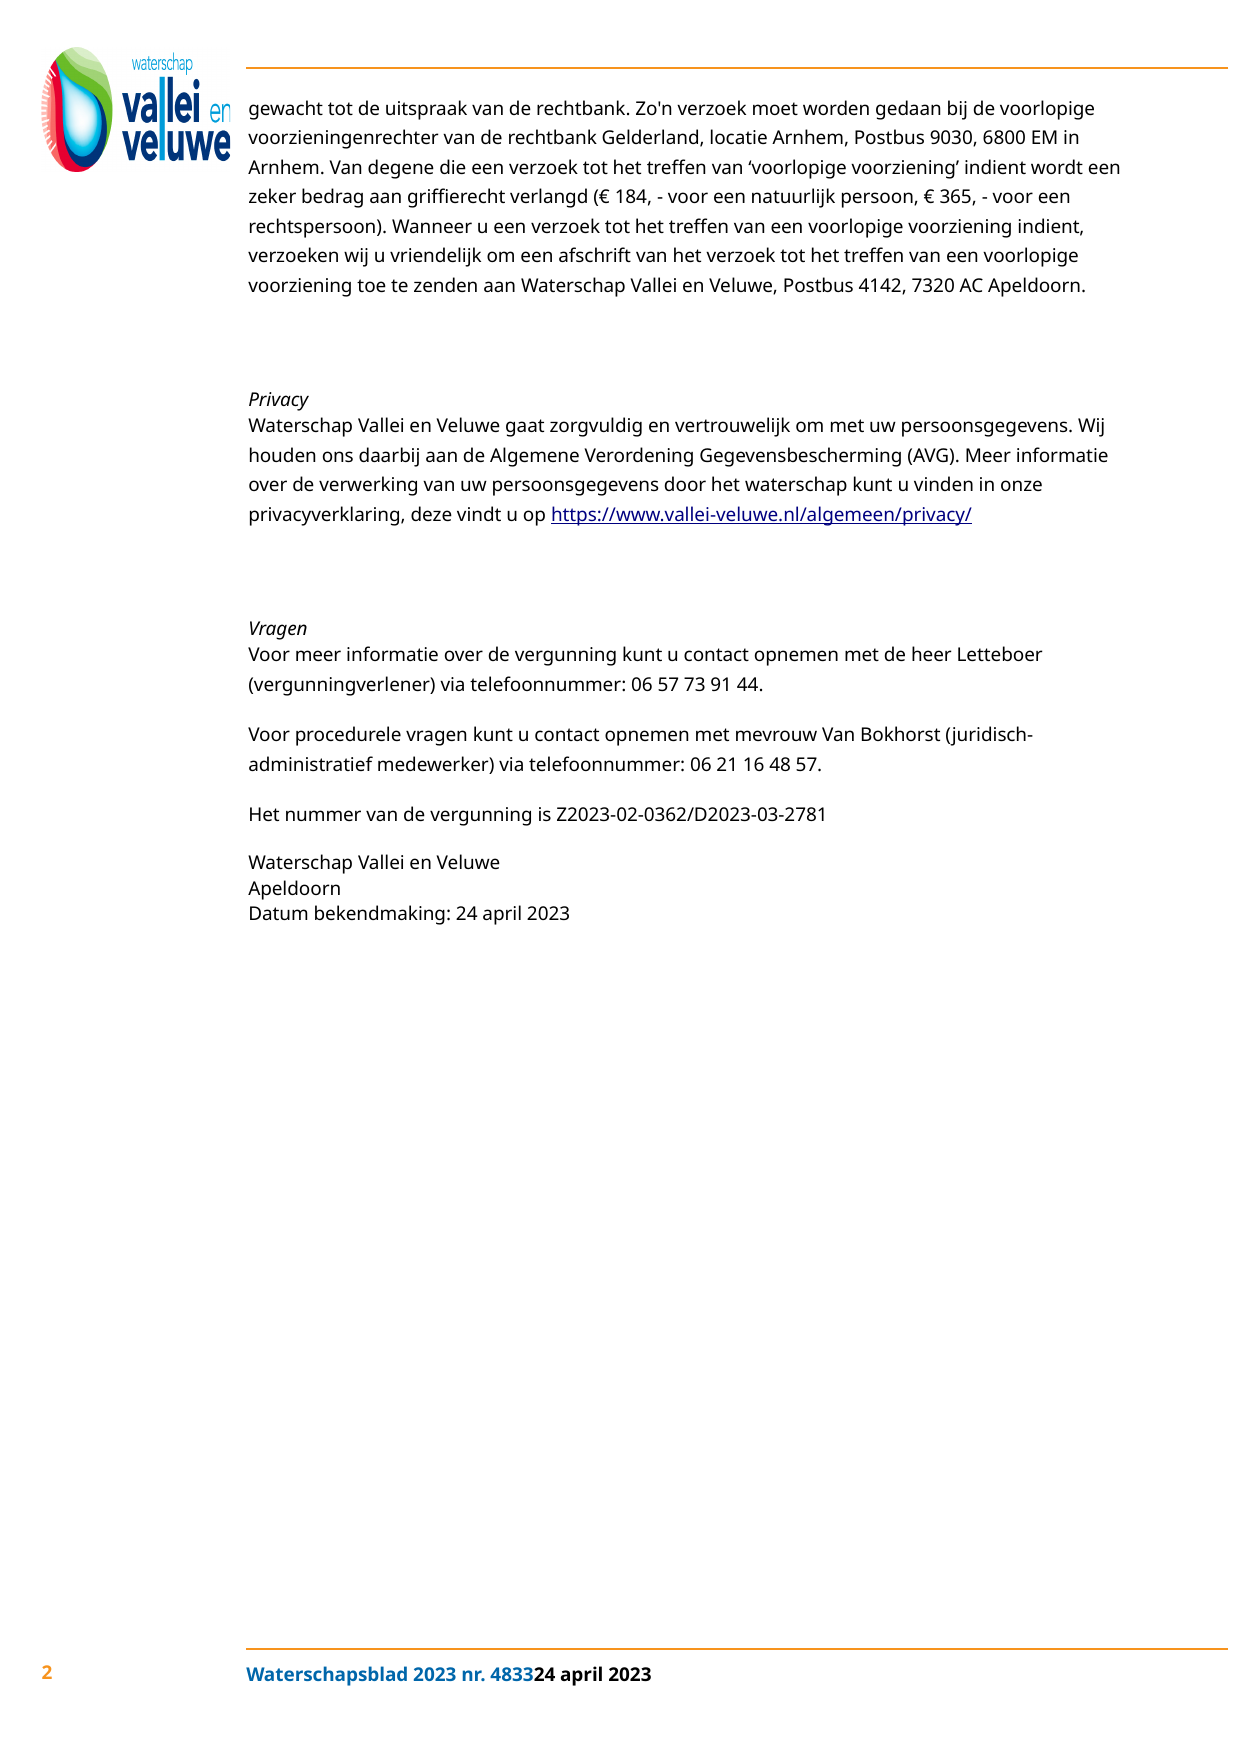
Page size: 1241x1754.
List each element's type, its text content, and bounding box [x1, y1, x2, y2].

text Apeldoorn [248, 875, 1152, 901]
text Waterschap Vallei en Veluwe gaat zorgvuldig en vertrouwelijk om met uw persoonsgegevens. Wij houden ons daarbij aan de Algemene Verordening Gegevensbescherming (AVG). Meer informatie over de verwerking van uw persoonsgegevens door het waterschap kunt u vinden in onze privacyverklaring, deze vindt u op https://www.vallei-veluwe.nl/algemeen/privacy/ [248, 412, 1152, 527]
text Voor meer informatie over de vergunning kunt u contact opnemen met de heer Letteboer (vergunningverlener) via telefoonnummer: 06 57 73 91 44. [248, 641, 1152, 697]
text gewacht tot de uitspraak van de rechtbank. Zo'n verzoek moet worden gedaan bij de voorlopige voorzieningenrechter van de rechtbank Gelderland, locatie Arnhem, Postbus 9030, 6800 EM in Arnhem. Van degene die een verzoek tot het treffen van ‘voorlopige voorziening’ indient wordt een zeker bedrag aan griffierecht verlangd (€ 184, - voor een natuurlijk persoon, € 365, - voor een rechtspersoon). Wanneer u een verzoek tot het treffen van een voorlopige voorziening indient, verzoeken wij u vriendelijk om een afschrift van het verzoek tot het treffen van een voorlopige voorziening toe te zenden aan Waterschap Vallei en Veluwe, Postbus 4142, 7320 AC Apeldoorn. [248, 95, 1152, 298]
text Privacy [248, 387, 1152, 412]
text Waterschap Vallei en Veluwe [248, 849, 1152, 875]
text Datum bekendmaking: 24 april 2023 [248, 901, 1152, 926]
text Het nummer van de vergunning is Z2023-02-0362/D2023-03-2781 [248, 801, 1152, 827]
text Voor procedurele vragen kunt u contact opnemen met mevrouw Van Bokhorst (juridisch-administratief medewerker) via telefoonnummer: 06 21 16 48 57. [248, 721, 1152, 777]
picture [41, 47, 231, 172]
text Vragen [248, 616, 1152, 641]
